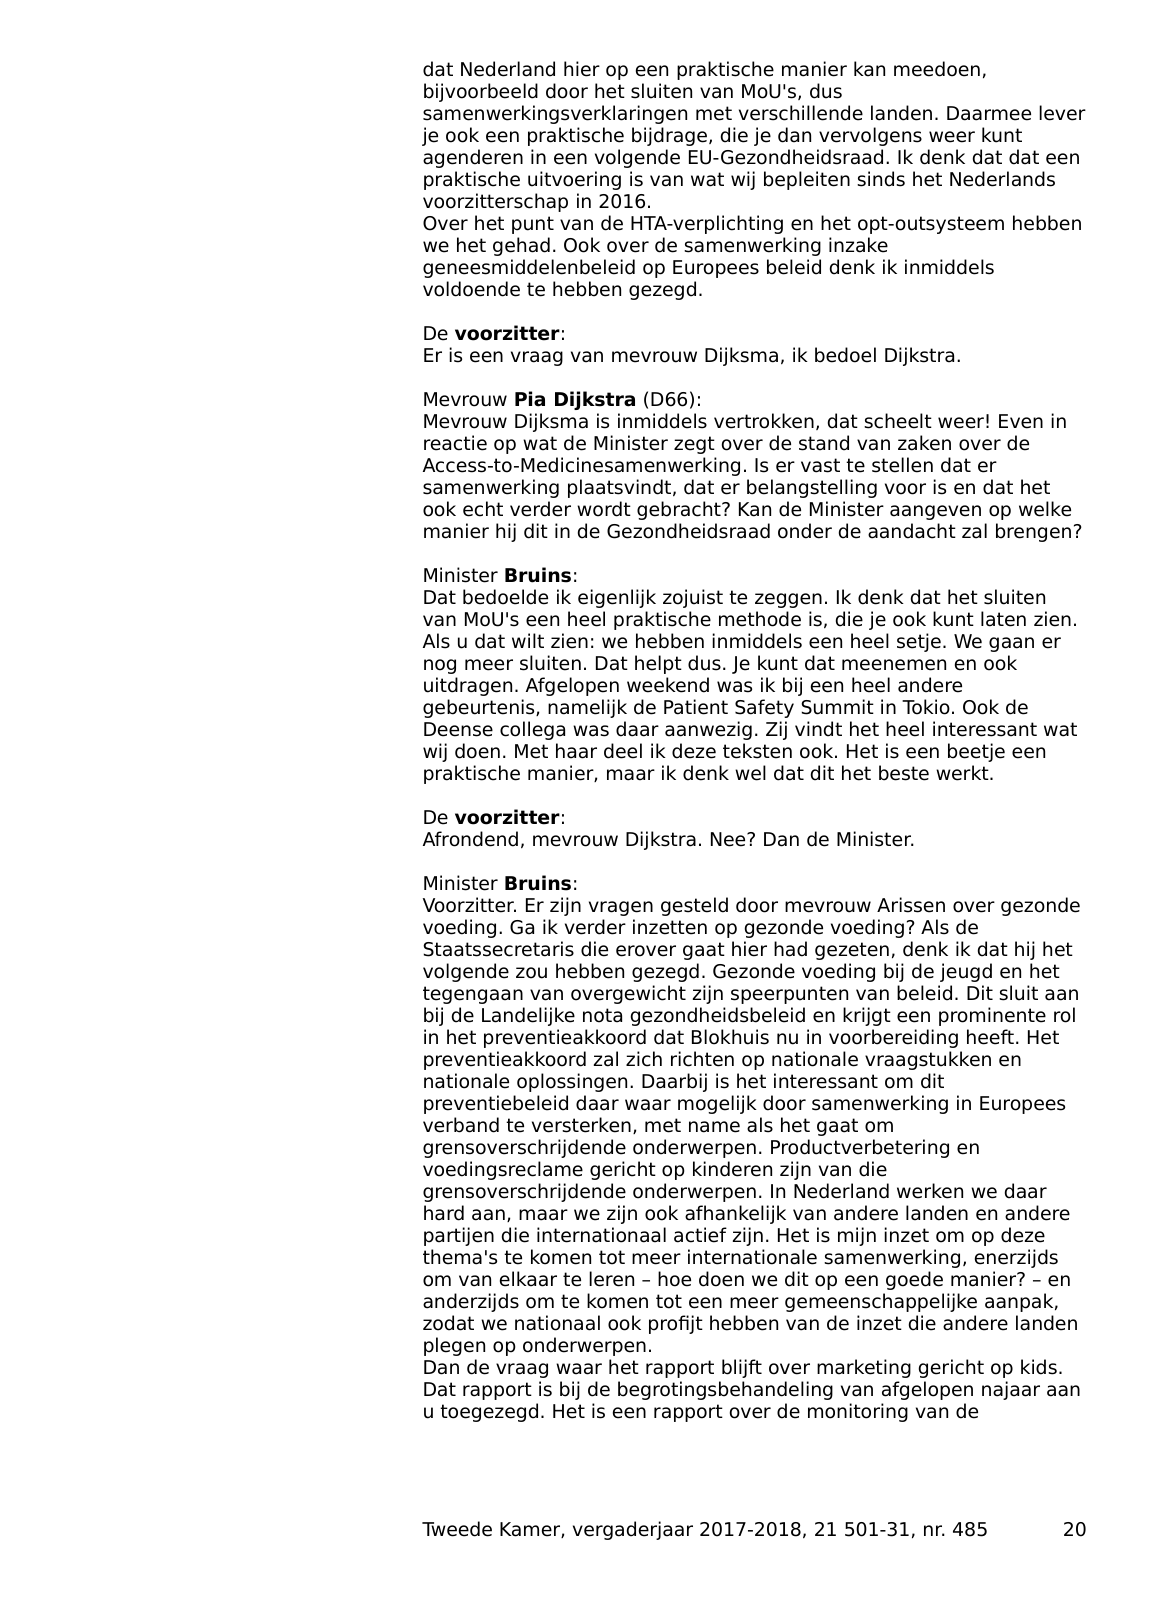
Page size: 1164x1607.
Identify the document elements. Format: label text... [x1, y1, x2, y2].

text Minister Bruins: [422, 565, 1087, 587]
text Voorzitter. Er zijn vragen gesteld door mevrouw Arissen over gezonde voeding. Ga ik verder inzetten op gezonde voeding? Als de Staatssecretaris die erover gaat hier had gezeten, denk ik dat hij het volgende zou hebben gezegd. Gezonde voeding bij de jeugd en het tegengaan van overgewicht zijn speerpunten van beleid. Dit sluit aan bij de Landelijke nota gezondheidsbeleid en krijgt een prominente rol in het preventieakkoord dat Blokhuis nu in voorbereiding heeft. Het preventieakkoord zal zich richten op nationale vraagstukken en nationale oplossingen. Daarbij is het interessant om dit preventiebeleid daar waar mogelijk door samenwerking in Europees verband te versterken, met name als het gaat om grensoverschrijdende onderwerpen. Productverbetering en voedingsreclame gericht op kinderen zijn van die grensoverschrijdende onderwerpen. In Nederland werken we daar hard aan, maar we zijn ook afhankelijk van andere landen en andere partijen die internationaal actief zijn. Het is mijn inzet om op deze thema's te komen tot meer internationale samenwerking, enerzijds om van elkaar te leren – hoe doen we dit op een goede manier? – en anderzijds om te komen tot een meer gemeenschappelijke aanpak, zodat we nationaal ook profijt hebben van de inzet die andere landen plegen op onderwerpen. [422, 895, 1087, 1357]
text De voorzitter: [422, 807, 1087, 829]
text Mevrouw Pia Dijkstra (D66): [422, 389, 1087, 411]
text Minister Bruins: [422, 873, 1087, 895]
text Afrondend, mevrouw Dijkstra. Nee? Dan de Minister. [422, 829, 1087, 851]
text Er is een vraag van mevrouw Dijksma, ik bedoel Dijkstra. [422, 345, 1087, 367]
text Dan de vraag waar het rapport blijft over marketing gericht op kids. Dat rapport is bij de begrotingsbehandeling van afgelopen najaar aan u toegezegd. Het is een rapport over de monitoring van de [422, 1357, 1087, 1423]
text Dat bedoelde ik eigenlijk zojuist te zeggen. Ik denk dat het sluiten van MoU's een heel praktische methode is, die je ook kunt laten zien. Als u dat wilt zien: we hebben inmiddels een heel setje. We gaan er nog meer sluiten. Dat helpt dus. Je kunt dat meenemen en ook uitdragen. Afgelopen weekend was ik bij een heel andere gebeurtenis, namelijk de Patient Safety Summit in Tokio. Ook de Deense collega was daar aanwezig. Zij vindt het heel interessant wat wij doen. Met haar deel ik deze teksten ook. Het is een beetje een praktische manier, maar ik denk wel dat dit het beste werkt. [422, 587, 1087, 785]
text De voorzitter: [422, 323, 1087, 345]
text Mevrouw Dijksma is inmiddels vertrokken, dat scheelt weer! Even in reactie op wat de Minister zegt over de stand van zaken over de Access-to-Medicinesamenwerking. Is er vast te stellen dat er samenwerking plaatsvindt, dat er belangstelling voor is en dat het ook echt verder wordt gebracht? Kan de Minister aangeven op welke manier hij dit in de Gezondheidsraad onder de aandacht zal brengen? [422, 411, 1087, 543]
text dat Nederland hier op een praktische manier kan meedoen, bijvoorbeeld door het sluiten van MoU's, dus samenwerkingsverklaringen met verschillende landen. Daarmee lever je ook een praktische bijdrage, die je dan vervolgens weer kunt agenderen in een volgende EU-Gezondheidsraad. Ik denk dat dat een praktische uitvoering is van wat wij bepleiten sinds het Nederlands voorzitterschap in 2016. [422, 59, 1087, 213]
text Over het punt van de HTA-verplichting en het opt-outsysteem hebben we het gehad. Ook over de samenwerking inzake geneesmiddelenbeleid op Europees beleid denk ik inmiddels voldoende te hebben gezegd. [422, 213, 1087, 301]
